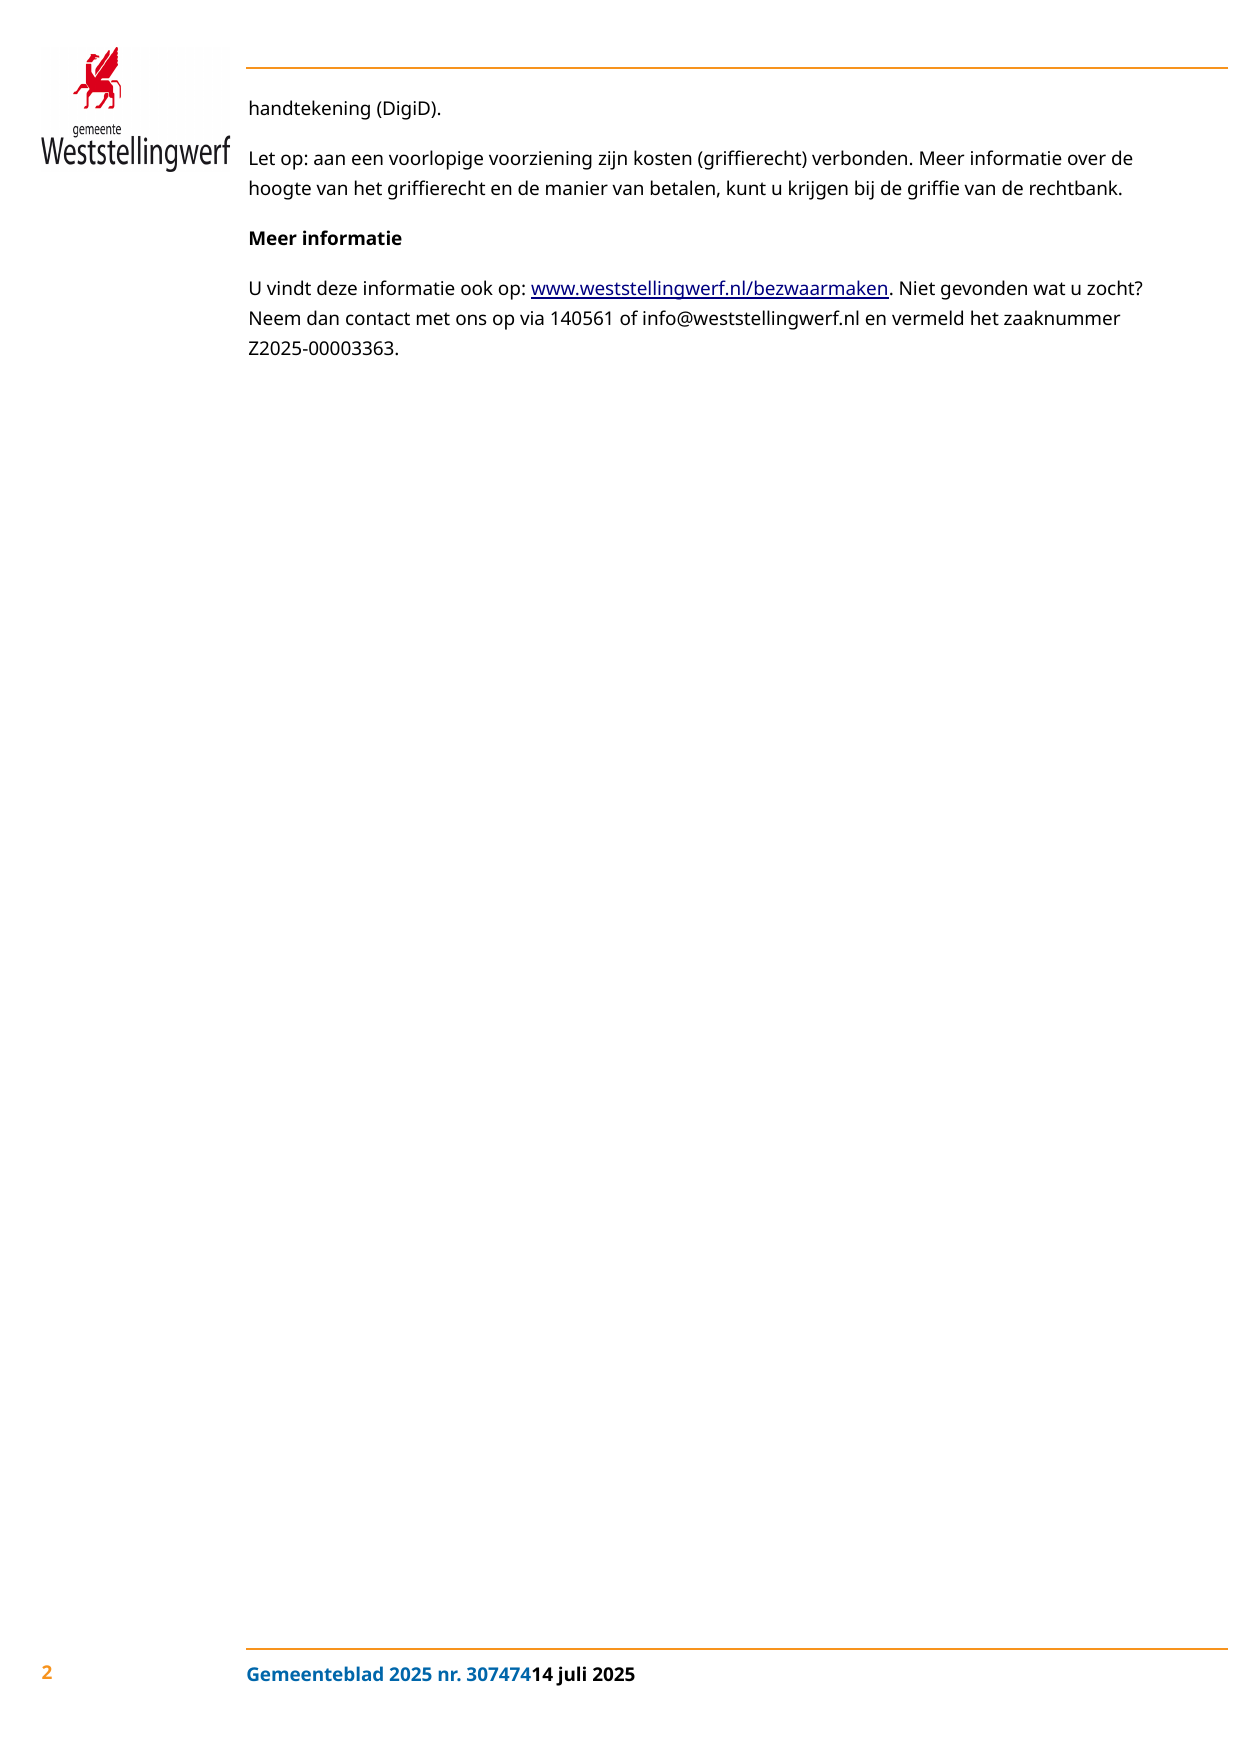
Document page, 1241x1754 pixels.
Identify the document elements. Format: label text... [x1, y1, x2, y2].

picture [41, 47, 231, 172]
text handtekening (DigiD). [248, 95, 1152, 121]
text U vindt deze informatie ook op: www.weststellingwerf.nl/bezwaarmaken. Niet gevonden wat u zocht? Neem dan contact met ons op via 140561 of info@weststellingwerf.nl en vermeld het zaaknummer Z2025-00003363. [248, 276, 1152, 361]
text Let op: aan een voorlopige voorziening zijn kosten (griffierecht) verbonden. Meer informatie over de hoogte van het griffierecht en de manier van betalen, kunt u krijgen bij de griffie van de rechtbank. [248, 145, 1152, 201]
text Meer informatie [248, 225, 1152, 251]
